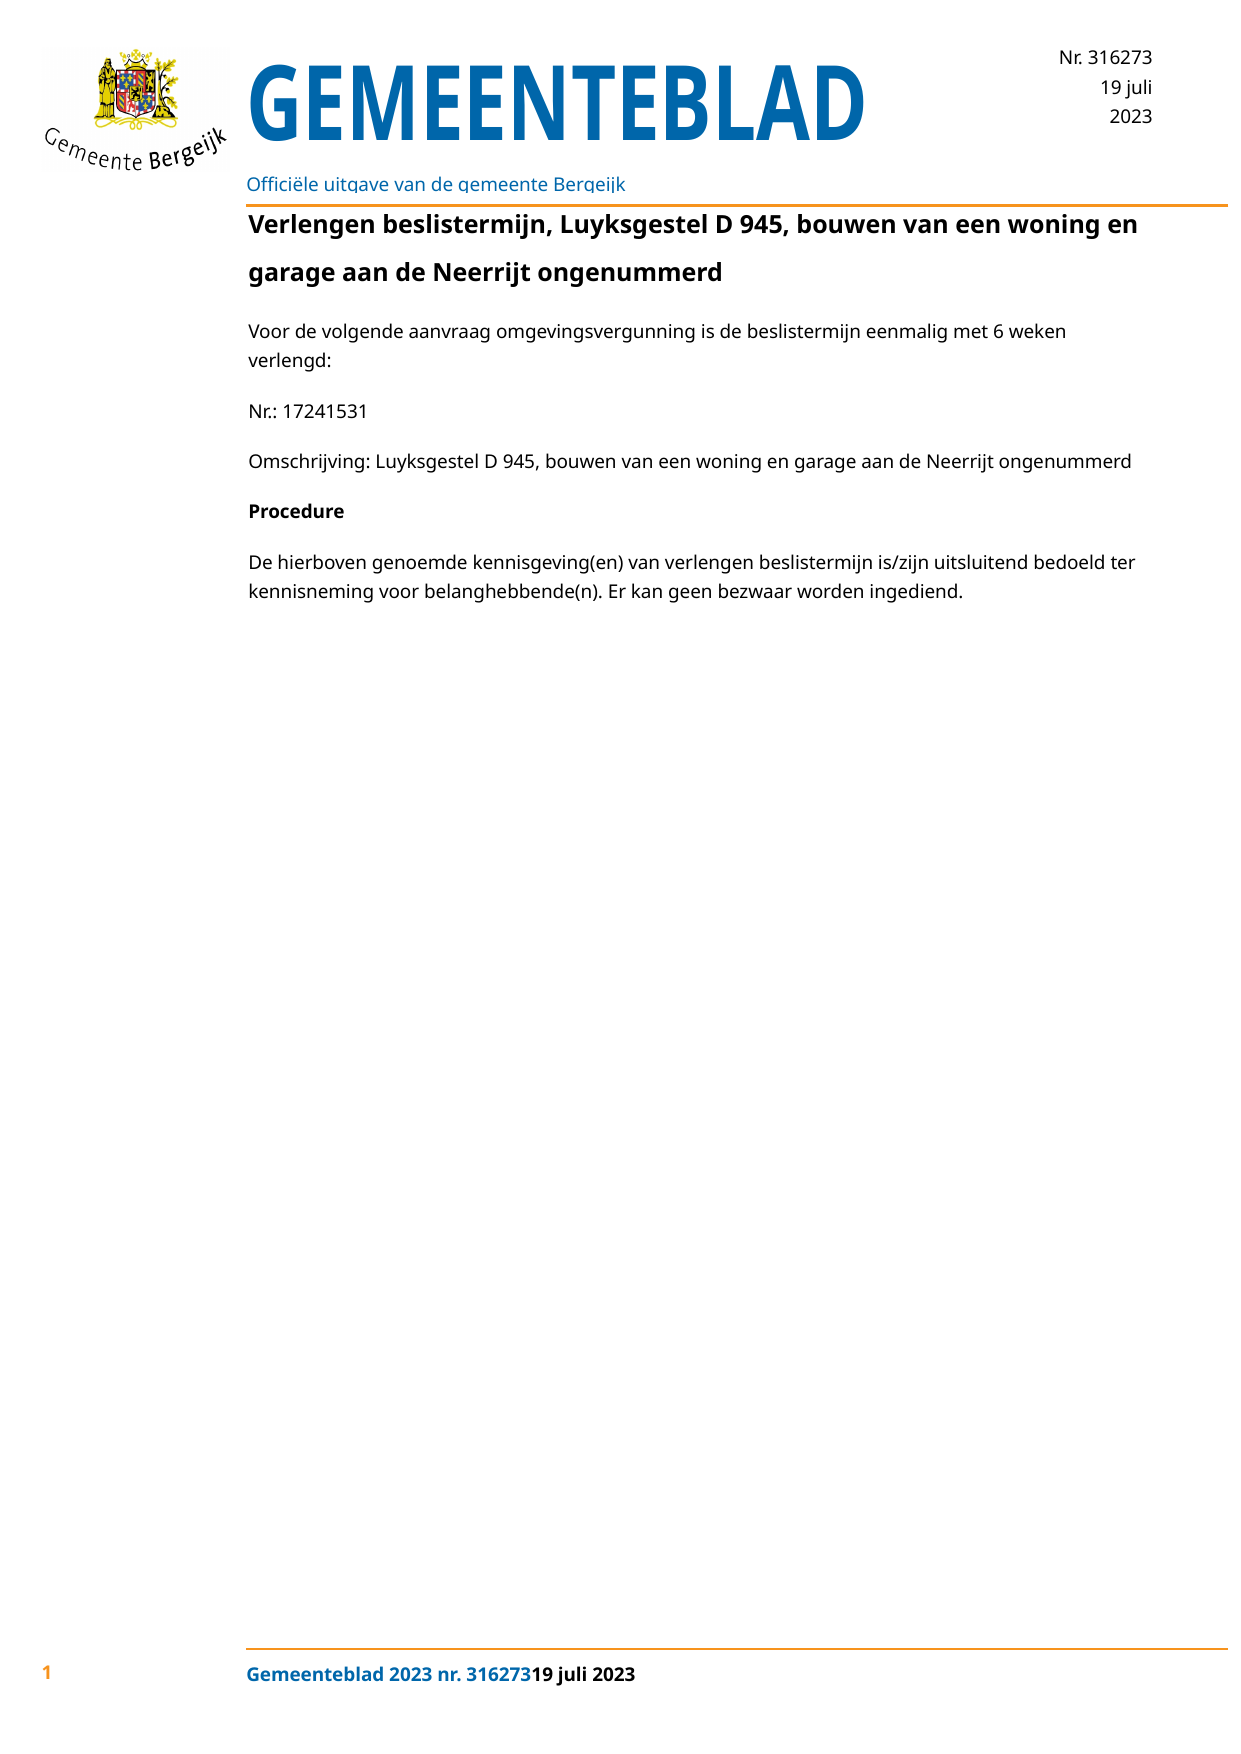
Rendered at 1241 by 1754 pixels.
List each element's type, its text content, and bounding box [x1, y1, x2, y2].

text Omschrijving: Luyksgestel D 945, bouwen van een woning en garage aan de Neerrijt ongenummerd [248, 448, 1152, 474]
picture [41, 47, 231, 172]
text Nr.: 17241531 [248, 398, 1152, 424]
text Voor de volgende aanvraag omgevingsvergunning is de beslistermijn eenmalig met 6 weken verlengd: [248, 318, 1152, 373]
text De hierboven genoemde kennisgeving(en) van verlengen beslistermijn is/zijn uitsluitend bedoeld ter kennisneming voor belanghebbende(n). Er kan geen bezwaar worden ingediend. [248, 549, 1152, 604]
text Verlengen beslistermijn, Luyksgestel D 945, bouwen van een woning en garage aan de Neerrijt ongenummerd [248, 207, 1152, 288]
text Procedure [248, 499, 1152, 524]
